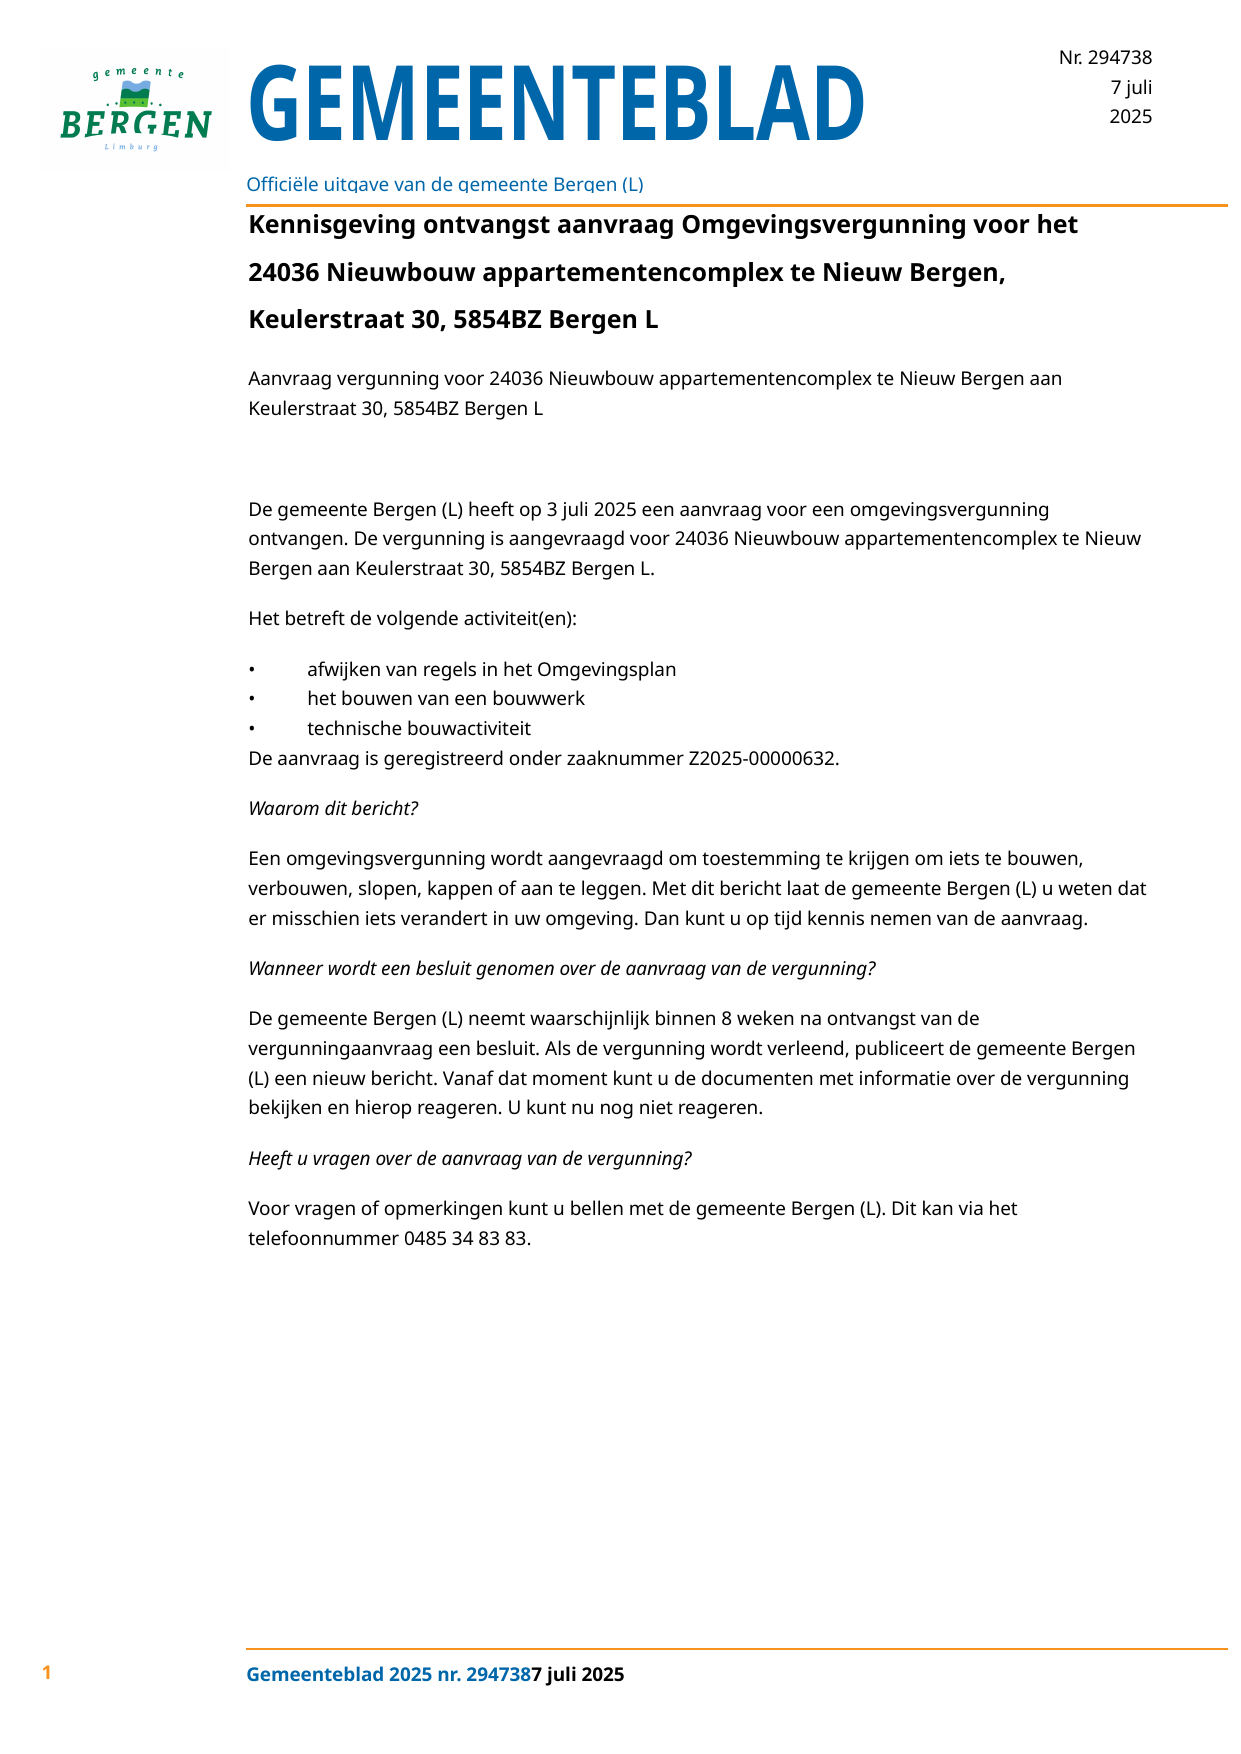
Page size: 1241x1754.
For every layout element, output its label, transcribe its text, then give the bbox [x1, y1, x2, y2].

text Het betreft de volgende activiteit(en): [248, 606, 1152, 631]
text Aanvraag vergunning voor 24036 Nieuwbouw appartementencomplex te Nieuw Bergen aan Keulerstraat 30, 5854BZ Bergen L [248, 366, 1152, 421]
list technische bouwactiviteit [248, 715, 1152, 741]
text De aanvraag is geregistreerd onder zaaknummer Z2025-00000632. [248, 745, 1152, 770]
text Wanneer wordt een besluit genomen over de aanvraag van de vergunning? [248, 955, 1152, 981]
text Voor vragen of opmerkingen kunt u bellen met de gemeente Bergen (L). Dit kan via het telefoonnummer 0485 34 83 83. [248, 1195, 1152, 1250]
text Een omgevingsvergunning wordt aangevraagd om toestemming te krijgen om iets te bouwen, verbouwen, slopen, kappen of aan te leggen. Met dit bericht laat de gemeente Bergen (L) u weten dat er misschien iets verandert in uw omgeving. Dan kunt u op tijd kennis nemen van de aanvraag. [248, 846, 1152, 930]
list het bouwen van een bouwwerk [248, 686, 1152, 711]
text De gemeente Bergen (L) neemt waarschijnlijk binnen 8 weken na ontvangst van de vergunningaanvraag een besluit. Als de vergunning wordt verleend, publiceert de gemeente Bergen (L) een nieuw bericht. Vanaf dat moment kunt u de documenten met informatie over de vergunning bekijken en hierop reageren. U kunt nu nog niet reageren. [248, 1006, 1152, 1120]
text Heeft u vragen over de aanvraag van de vergunning? [248, 1145, 1152, 1170]
list afwijken van regels in het Omgevingsplan [248, 656, 1152, 682]
text Kennisgeving ontvangst aanvraag Omgevingsvergunning voor het 24036 Nieuwbouw appartementencomplex te Nieuw Bergen, Keulerstraat 30, 5854BZ Bergen L [248, 207, 1152, 336]
picture [41, 47, 231, 172]
text Waarom dit bericht? [248, 795, 1152, 821]
text De gemeente Bergen (L) heeft op 3 juli 2025 een aanvraag voor een omgevingsvergunning ontvangen. De vergunning is aangevraagd voor 24036 Nieuwbouw appartementencomplex te Nieuw Bergen aan Keulerstraat 30, 5854BZ Bergen L. [248, 496, 1152, 581]
